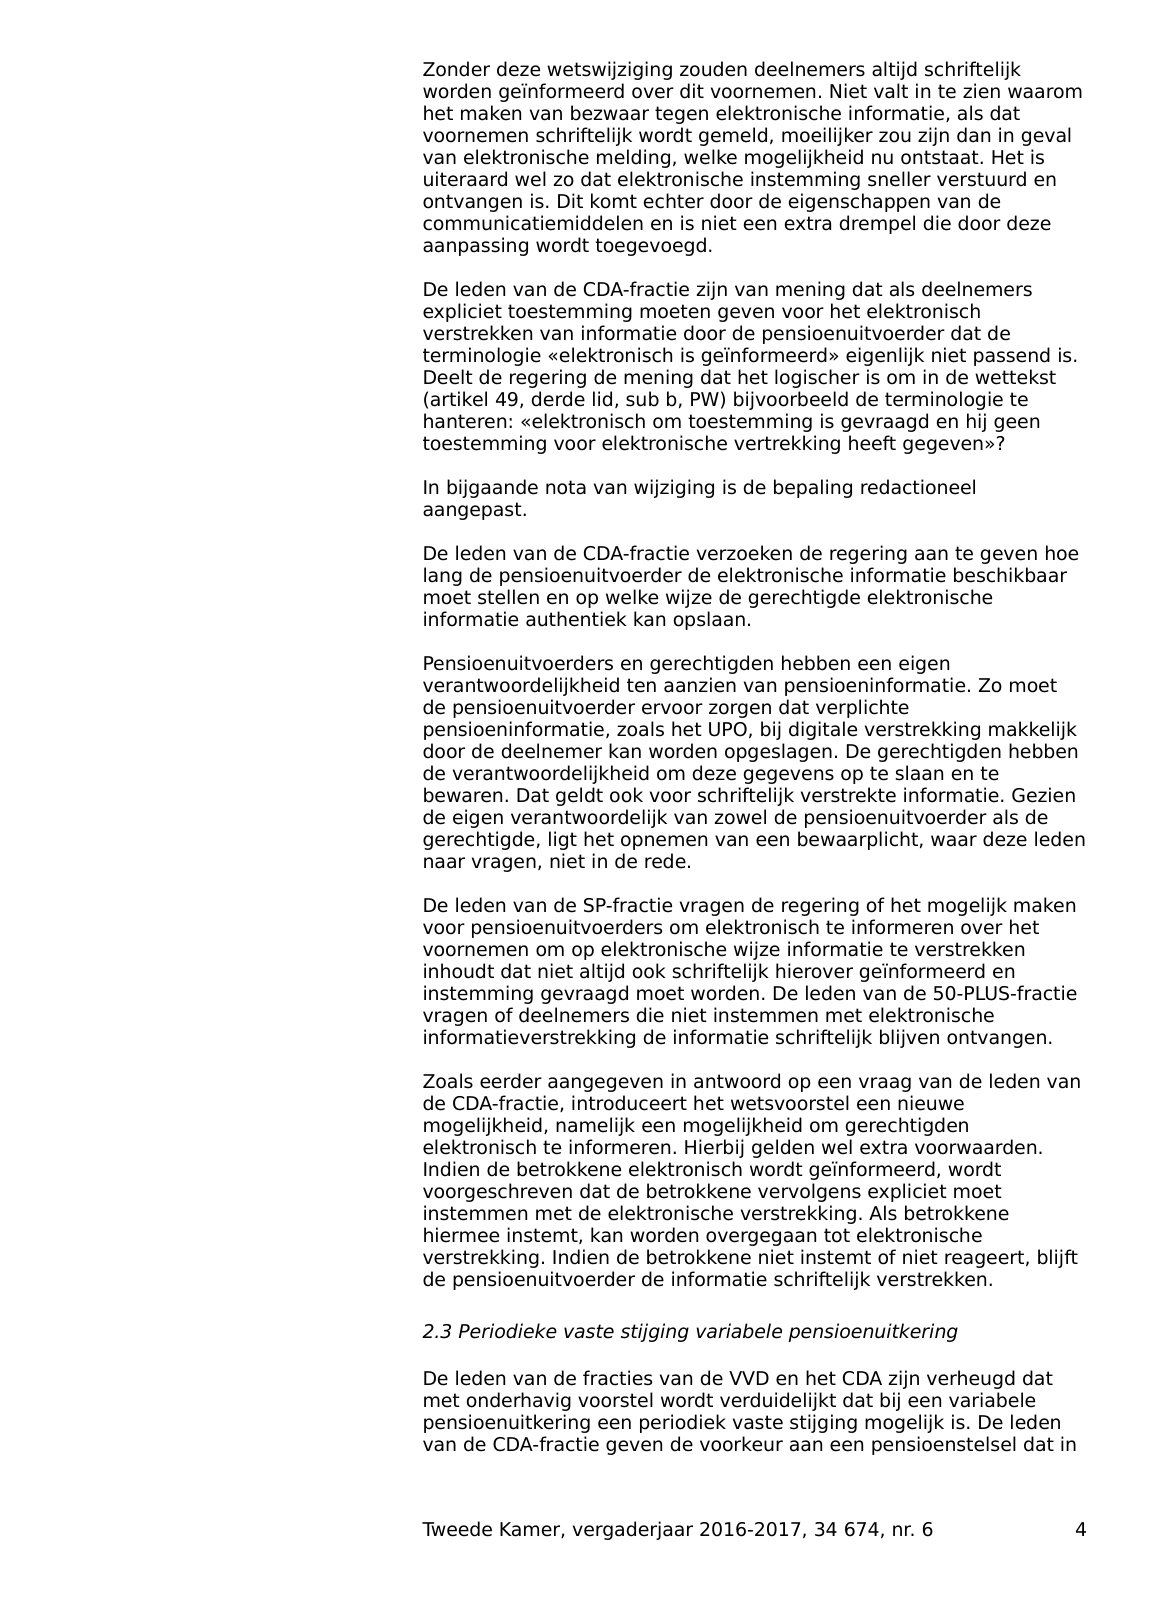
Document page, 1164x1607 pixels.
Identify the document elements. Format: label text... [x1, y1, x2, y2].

subtitle 2.3 Periodieke vaste stijging variabele pensioenuitkering [422, 1321, 1087, 1343]
text De leden van de CDA-fractie zijn van mening dat als deelnemers expliciet toestemming moeten geven voor het elektronisch verstrekken van informatie door de pensioenuitvoerder dat de terminologie «elektronisch is geïnformeerd» eigenlijk niet passend is. Deelt de regering de mening dat het logischer is om in de wettekst (artikel 49, derde lid, sub b, PW) bijvoorbeeld de terminologie te hanteren: «elektronisch om toestemming is gevraagd en hij geen toestemming voor elektronische vertrekking heeft gegeven»? [422, 279, 1087, 455]
text Pensioenuitvoerders en gerechtigden hebben een eigen verantwoordelijkheid ten aanzien van pensioeninformatie. Zo moet de pensioenuitvoerder ervoor zorgen dat verplichte pensioeninformatie, zoals het UPO, bij digitale verstrekking makkelijk door de deelnemer kan worden opgeslagen. De gerechtigden hebben de verantwoordelijkheid om deze gegevens op te slaan en te bewaren. Dat geldt ook voor schriftelijk verstrekte informatie. Gezien de eigen verantwoordelijk van zowel de pensioenuitvoerder als de gerechtigde, ligt het opnemen van een bewaarplicht, waar deze leden naar vragen, niet in de rede. [422, 653, 1087, 873]
text De leden van de fracties van de VVD en het CDA zijn verheugd dat met onderhavig voorstel wordt verduidelijkt dat bij een variabele pensioenuitkering een periodiek vaste stijging mogelijk is. De leden van de CDA-fractie geven de voorkeur aan een pensioenstelsel dat in [422, 1368, 1087, 1456]
text De leden van de CDA-fractie verzoeken de regering aan te geven hoe lang de pensioenuitvoerder de elektronische informatie beschikbaar moet stellen en op welke wijze de gerechtigde elektronische informatie authentiek kan opslaan. [422, 543, 1087, 631]
text De leden van de SP-fractie vragen de regering of het mogelijk maken voor pensioenuitvoerders om elektronisch te informeren over het voornemen om op elektronische wijze informatie te verstrekken inhoudt dat niet altijd ook schriftelijk hierover geïnformeerd en instemming gevraagd moet worden. De leden van de 50-PLUS-fractie vragen of deelnemers die niet instemmen met elektronische informatieverstrekking de informatie schriftelijk blijven ontvangen. [422, 895, 1087, 1049]
text In bijgaande nota van wijziging is de bepaling redactioneel aangepast. [422, 477, 1087, 521]
text Zonder deze wetswijziging zouden deelnemers altijd schriftelijk worden geïnformeerd over dit voornemen. Niet valt in te zien waarom het maken van bezwaar tegen elektronische informatie, als dat voornemen schriftelijk wordt gemeld, moeilijker zou zijn dan in geval van elektronische melding, welke mogelijkheid nu ontstaat. Het is uiteraard wel zo dat elektronische instemming sneller verstuurd en ontvangen is. Dit komt echter door de eigenschappen van de communicatiemiddelen en is niet een extra drempel die door deze aanpassing wordt toegevoegd. [422, 59, 1087, 257]
text Zoals eerder aangegeven in antwoord op een vraag van de leden van de CDA-fractie, introduceert het wetsvoorstel een nieuwe mogelijkheid, namelijk een mogelijkheid om gerechtigden elektronisch te informeren. Hierbij gelden wel extra voorwaarden. Indien de betrokkene elektronisch wordt geïnformeerd, wordt voorgeschreven dat de betrokkene vervolgens expliciet moet instemmen met de elektronische verstrekking. Als betrokkene hiermee instemt, kan worden overgegaan tot elektronische verstrekking. Indien de betrokkene niet instemt of niet reageert, blijft de pensioenuitvoerder de informatie schriftelijk verstrekken. [422, 1071, 1087, 1291]
